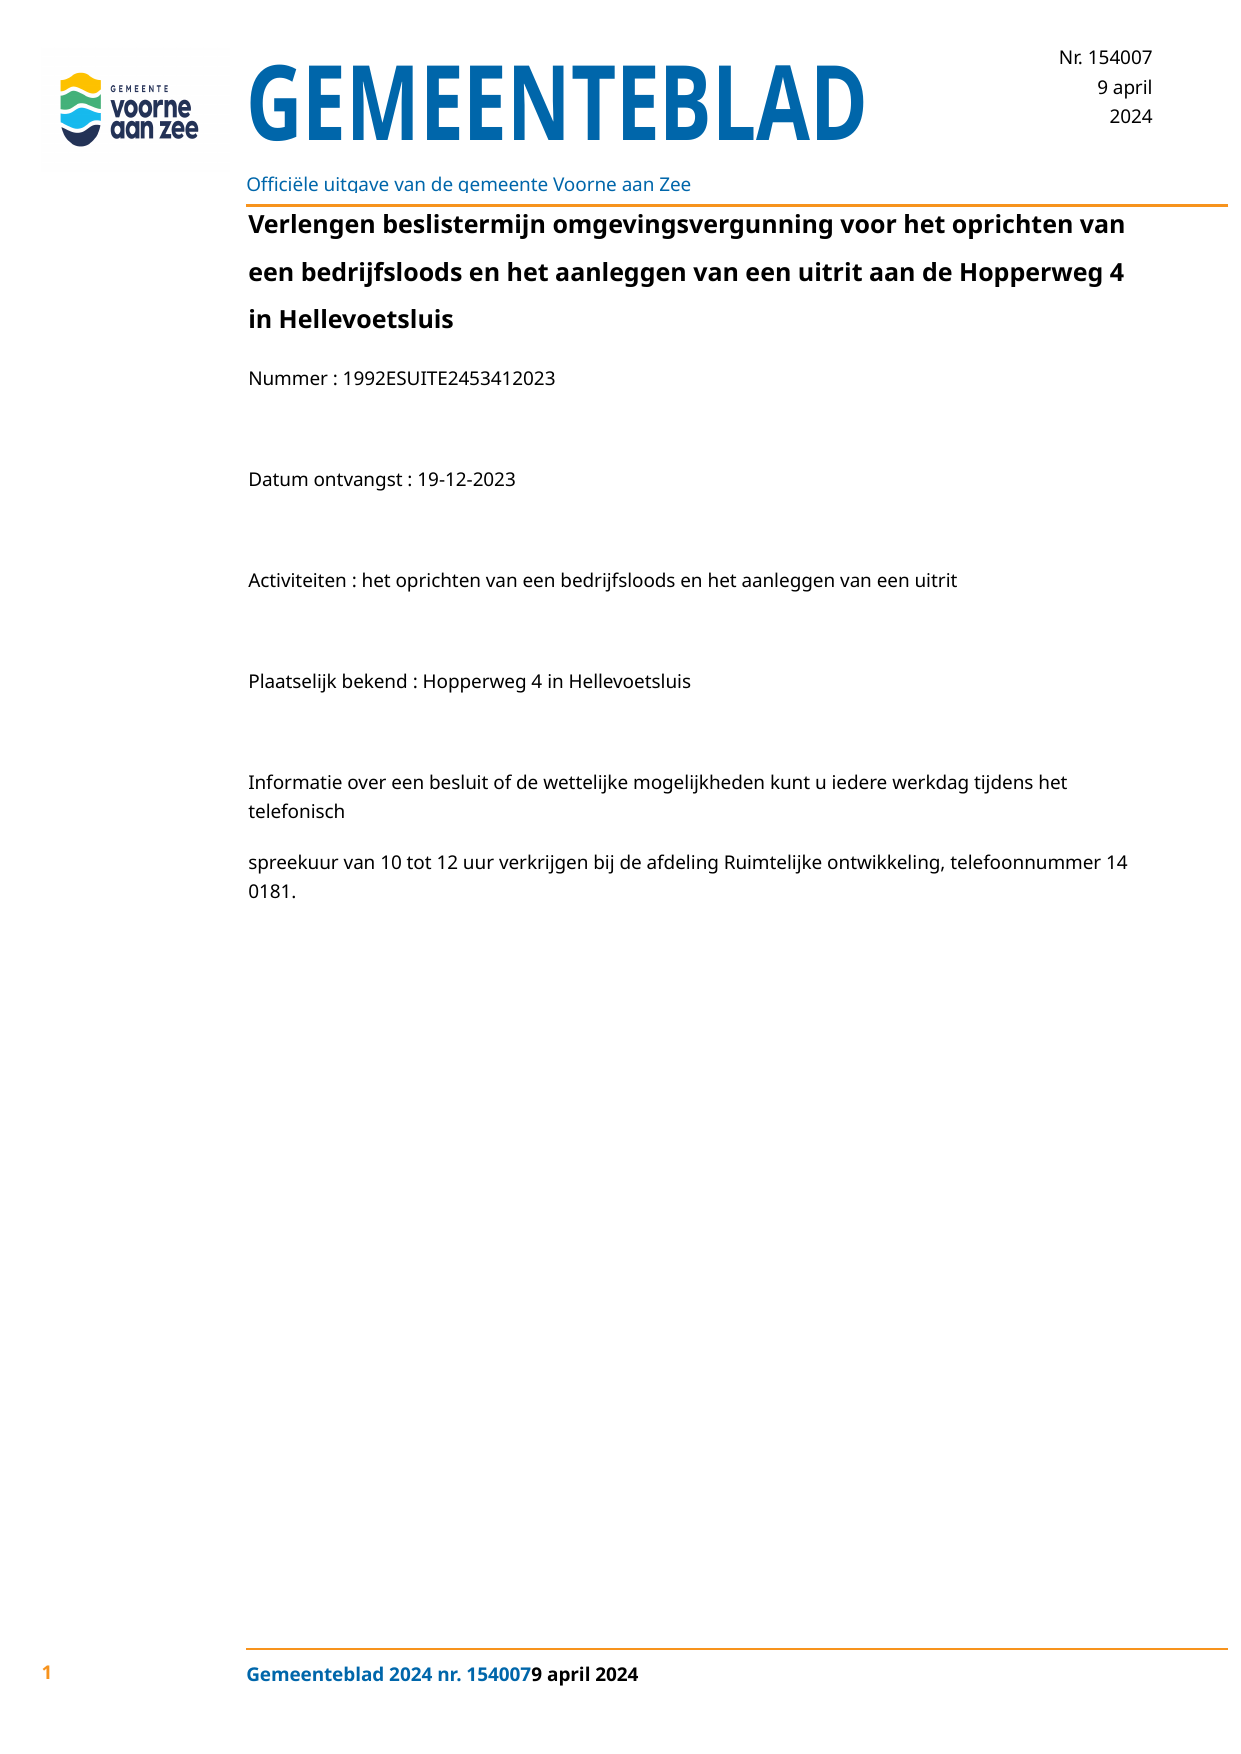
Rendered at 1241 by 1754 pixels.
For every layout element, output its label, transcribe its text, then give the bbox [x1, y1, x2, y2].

text Nummer : 1992ESUITE2453412023 [248, 366, 1152, 391]
text Datum ontvangst : 19-12-2023 [248, 466, 1152, 492]
text Activiteiten : het oprichten van een bedrijfsloods en het aanleggen van een uitrit [248, 567, 1152, 593]
text Informatie over een besluit of de wettelijke mogelijkheden kunt u iedere werkdag tijdens het telefonisch [248, 769, 1152, 824]
text Plaatselijk bekend : Hopperweg 4 in Hellevoetsluis [248, 668, 1152, 694]
picture [41, 47, 231, 172]
text Verlengen beslistermijn omgevingsvergunning voor het oprichten van een bedrijfsloods en het aanleggen van een uitrit aan de Hopperweg 4 in Hellevoetsluis [248, 207, 1152, 336]
text spreekuur van 10 tot 12 uur verkrijgen bij de afdeling Ruimtelijke ontwikkeling, telefoonnummer 14 0181. [248, 849, 1152, 904]
